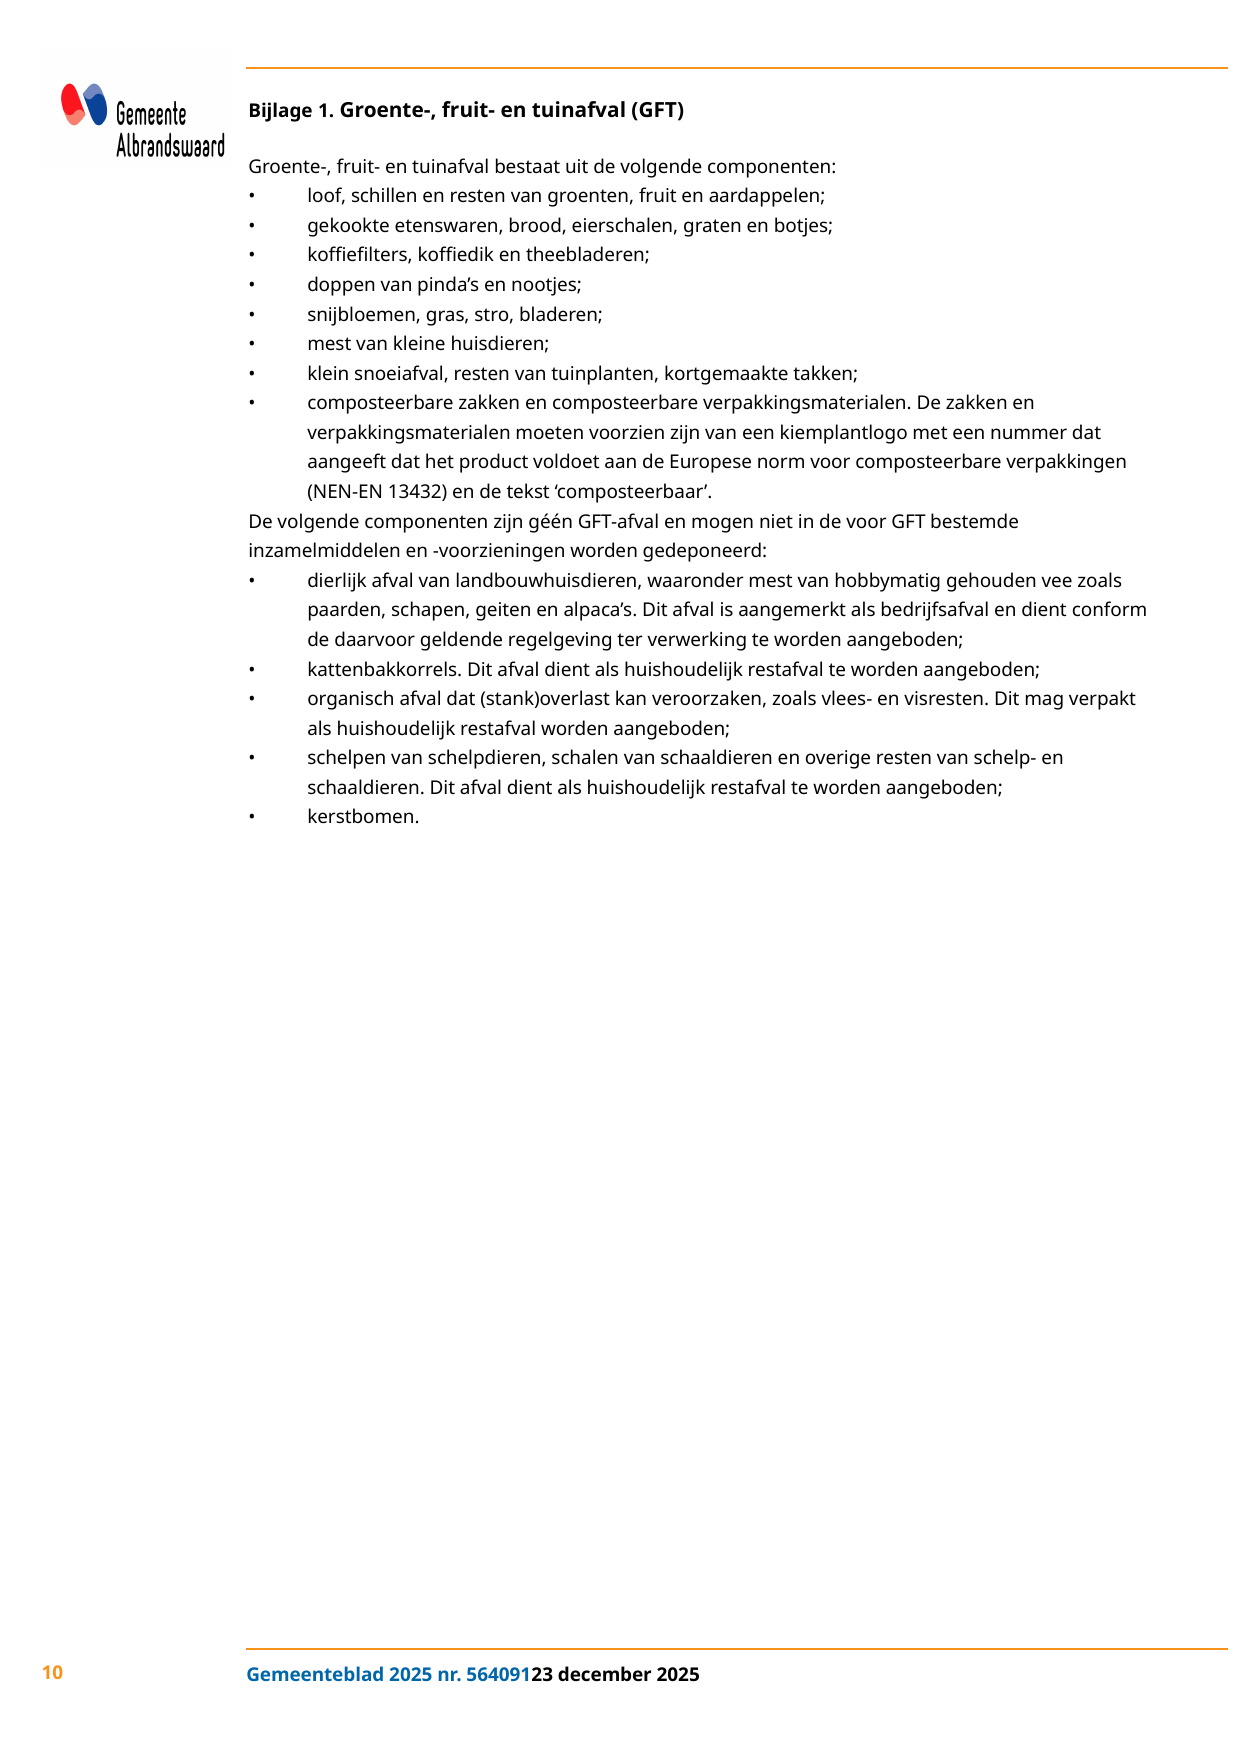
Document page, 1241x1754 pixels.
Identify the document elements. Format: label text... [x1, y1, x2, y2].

list gekookte etenswaren, brood, eierschalen, graten en botjes; [248, 212, 1152, 238]
picture [41, 47, 231, 172]
list dierlijk afval van landbouwhuisdieren, waaronder mest van hobbymatig gehouden vee zoals paarden, schapen, geiten en alpaca’s. Dit afval is aangemerkt als bedrijfsafval en dient conform de daarvoor geldende regelgeving ter verwerking te worden aangeboden; [248, 567, 1152, 652]
list snijbloemen, gras, stro, bladeren; [248, 301, 1152, 327]
text Groente-, fruit- en tuinafval bestaat uit de volgende componenten: [248, 153, 1152, 179]
list composteerbare zakken en composteerbare verpakkingsmaterialen. De zakken en verpakkingsmaterialen moeten voorzien zijn van een kiemplantlogo met een nummer dat aangeeft dat het product voldoet aan de Europese norm voor composteerbare verpakkingen (NEN-EN 13432) en de tekst ‘composteerbaar’. [248, 389, 1152, 504]
list klein snoeiafval, resten van tuinplanten, kortgemaakte takken; [248, 360, 1152, 386]
list mest van kleine huisdieren; [248, 330, 1152, 356]
list koffiefilters, koffiedik en theebladeren; [248, 242, 1152, 267]
text De volgende componenten zijn géén GFT-afval en mogen niet in de voor GFT bestemde inzamelmiddelen en -voorzieningen worden gedeponeerd: [248, 508, 1152, 563]
list loof, schillen en resten van groenten, fruit en aardappelen; [248, 182, 1152, 208]
list kerstbomen. [248, 804, 1152, 829]
list doppen van pinda’s en nootjes; [248, 271, 1152, 297]
list schelpen van schelpdieren, schalen van schaaldieren en overige resten van schelp- en schaaldieren. Dit afval dient als huishoudelijk restafval te worden aangeboden; [248, 744, 1152, 800]
list organisch afval dat (stank)overlast kan veroorzaken, zoals vlees- en visresten. Dit mag verpakt als huishoudelijk restafval worden aangeboden; [248, 685, 1152, 741]
list kattenbakkorrels. Dit afval dient als huishoudelijk restafval te worden aangeboden; [248, 656, 1152, 682]
text Bijlage 1. Groente-, fruit- en tuinafval (GFT) [248, 95, 1152, 123]
